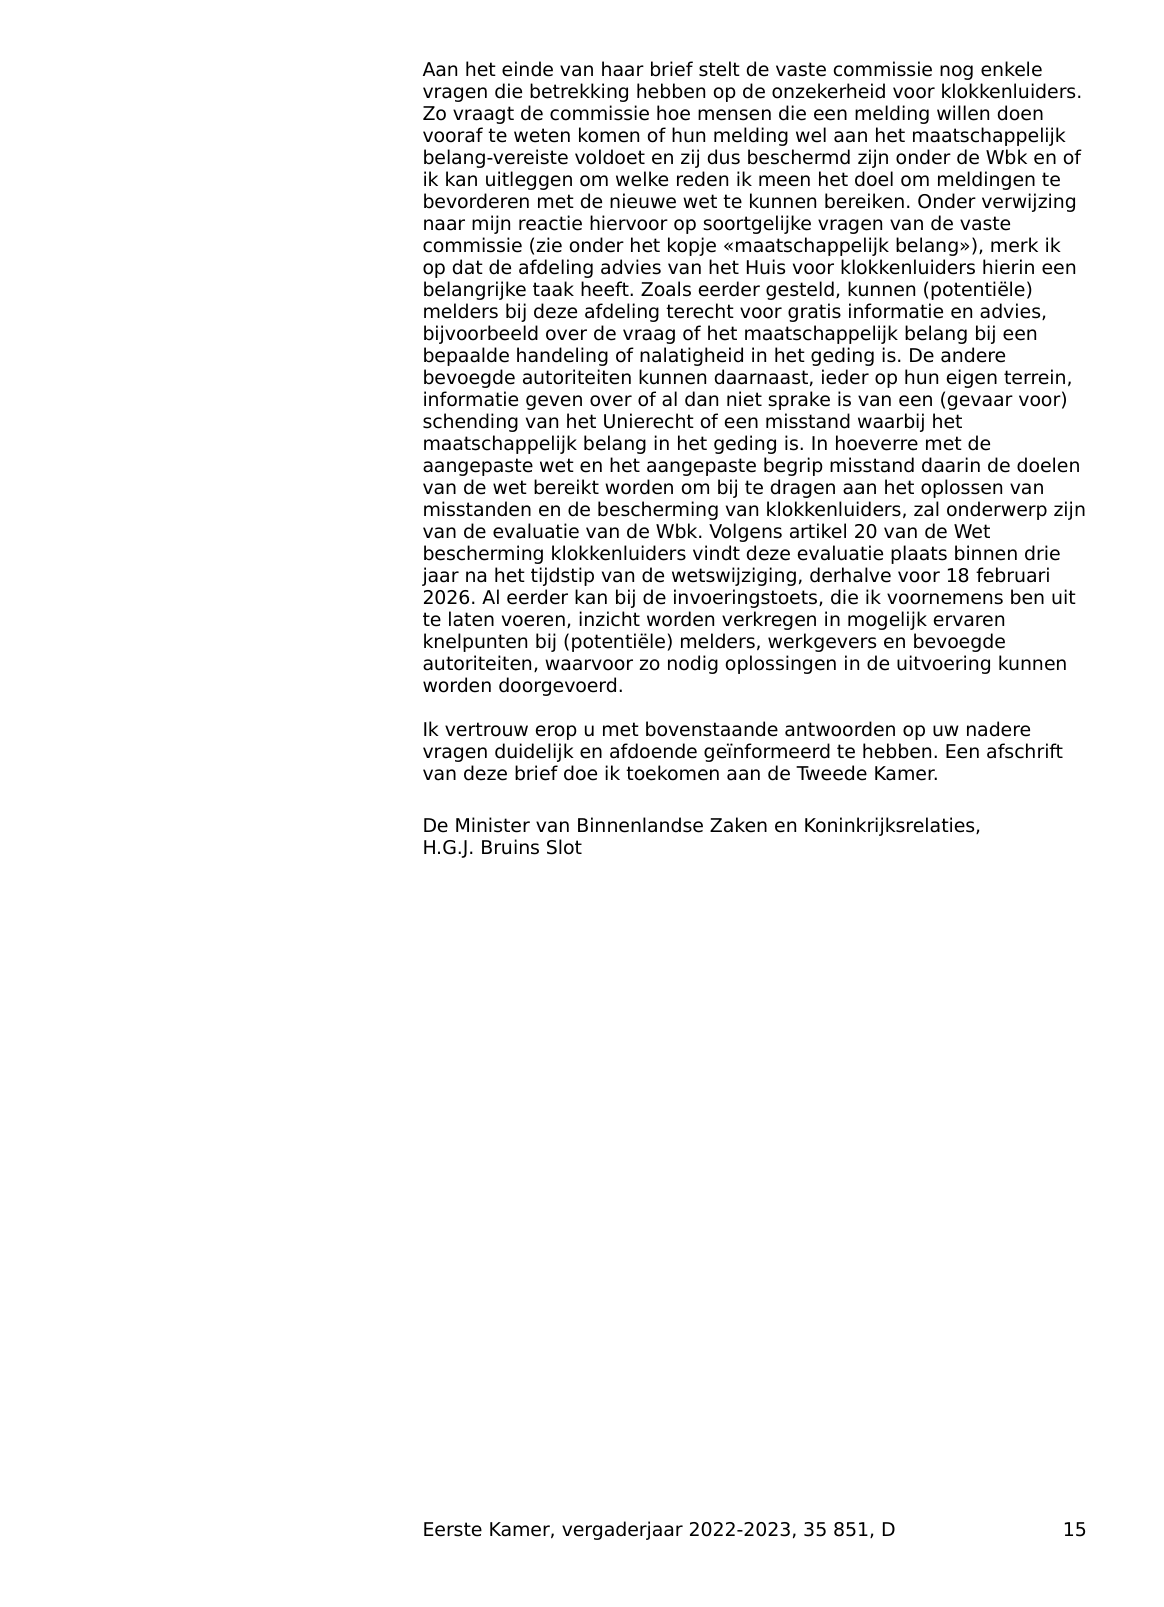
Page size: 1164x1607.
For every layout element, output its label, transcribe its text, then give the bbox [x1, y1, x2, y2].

text De Minister van Binnenlandse Zaken en Koninkrijksrelaties, H.G.J. Bruins Slot [422, 814, 1087, 858]
text Ik vertrouw erop u met bovenstaande antwoorden op uw nadere vragen duidelijk en afdoende geïnformeerd te hebben. Een afschrift van deze brief doe ik toekomen aan de Tweede Kamer. [422, 719, 1087, 784]
text Aan het einde van haar brief stelt de vaste commissie nog enkele vragen die betrekking hebben op de onzekerheid voor klokkenluiders. Zo vraagt de commissie hoe mensen die een melding willen doen vooraf te weten komen of hun melding wel aan het maatschappelijk belang-vereiste voldoet en zij dus beschermd zijn onder de Wbk en of ik kan uitleggen om welke reden ik meen het doel om meldingen te bevorderen met de nieuwe wet te kunnen bereiken. Onder verwijzing naar mijn reactie hiervoor op soortgelijke vragen van de vaste commissie (zie onder het kopje «maatschappelijk belang»), merk ik op dat de afdeling advies van het Huis voor klokkenluiders hierin een belangrijke taak heeft. Zoals eerder gesteld, kunnen (potentiële) melders bij deze afdeling terecht voor gratis informatie en advies, bijvoorbeeld over de vraag of het maatschappelijk belang bij een bepaalde handeling of nalatigheid in het geding is. De andere bevoegde autoriteiten kunnen daarnaast, ieder op hun eigen terrein, informatie geven over of al dan niet sprake is van een (gevaar voor) schending van het Unierecht of een misstand waarbij het maatschappelijk belang in het geding is. In hoeverre met de aangepaste wet en het aangepaste begrip misstand daarin de doelen van de wet bereikt worden om bij te dragen aan het oplossen van misstanden en de bescherming van klokkenluiders, zal onderwerp zijn van de evaluatie van de Wbk. Volgens artikel 20 van de Wet bescherming klokkenluiders vindt deze evaluatie plaats binnen drie jaar na het tijdstip van de wetswijziging, derhalve voor 18 februari 2026. Al eerder kan bij de invoeringstoets, die ik voornemens ben uit te laten voeren, inzicht worden verkregen in mogelijk ervaren knelpunten bij (potentiële) melders, werkgevers en bevoegde autoriteiten, waarvoor zo nodig oplossingen in de uitvoering kunnen worden doorgevoerd. [422, 59, 1087, 696]
